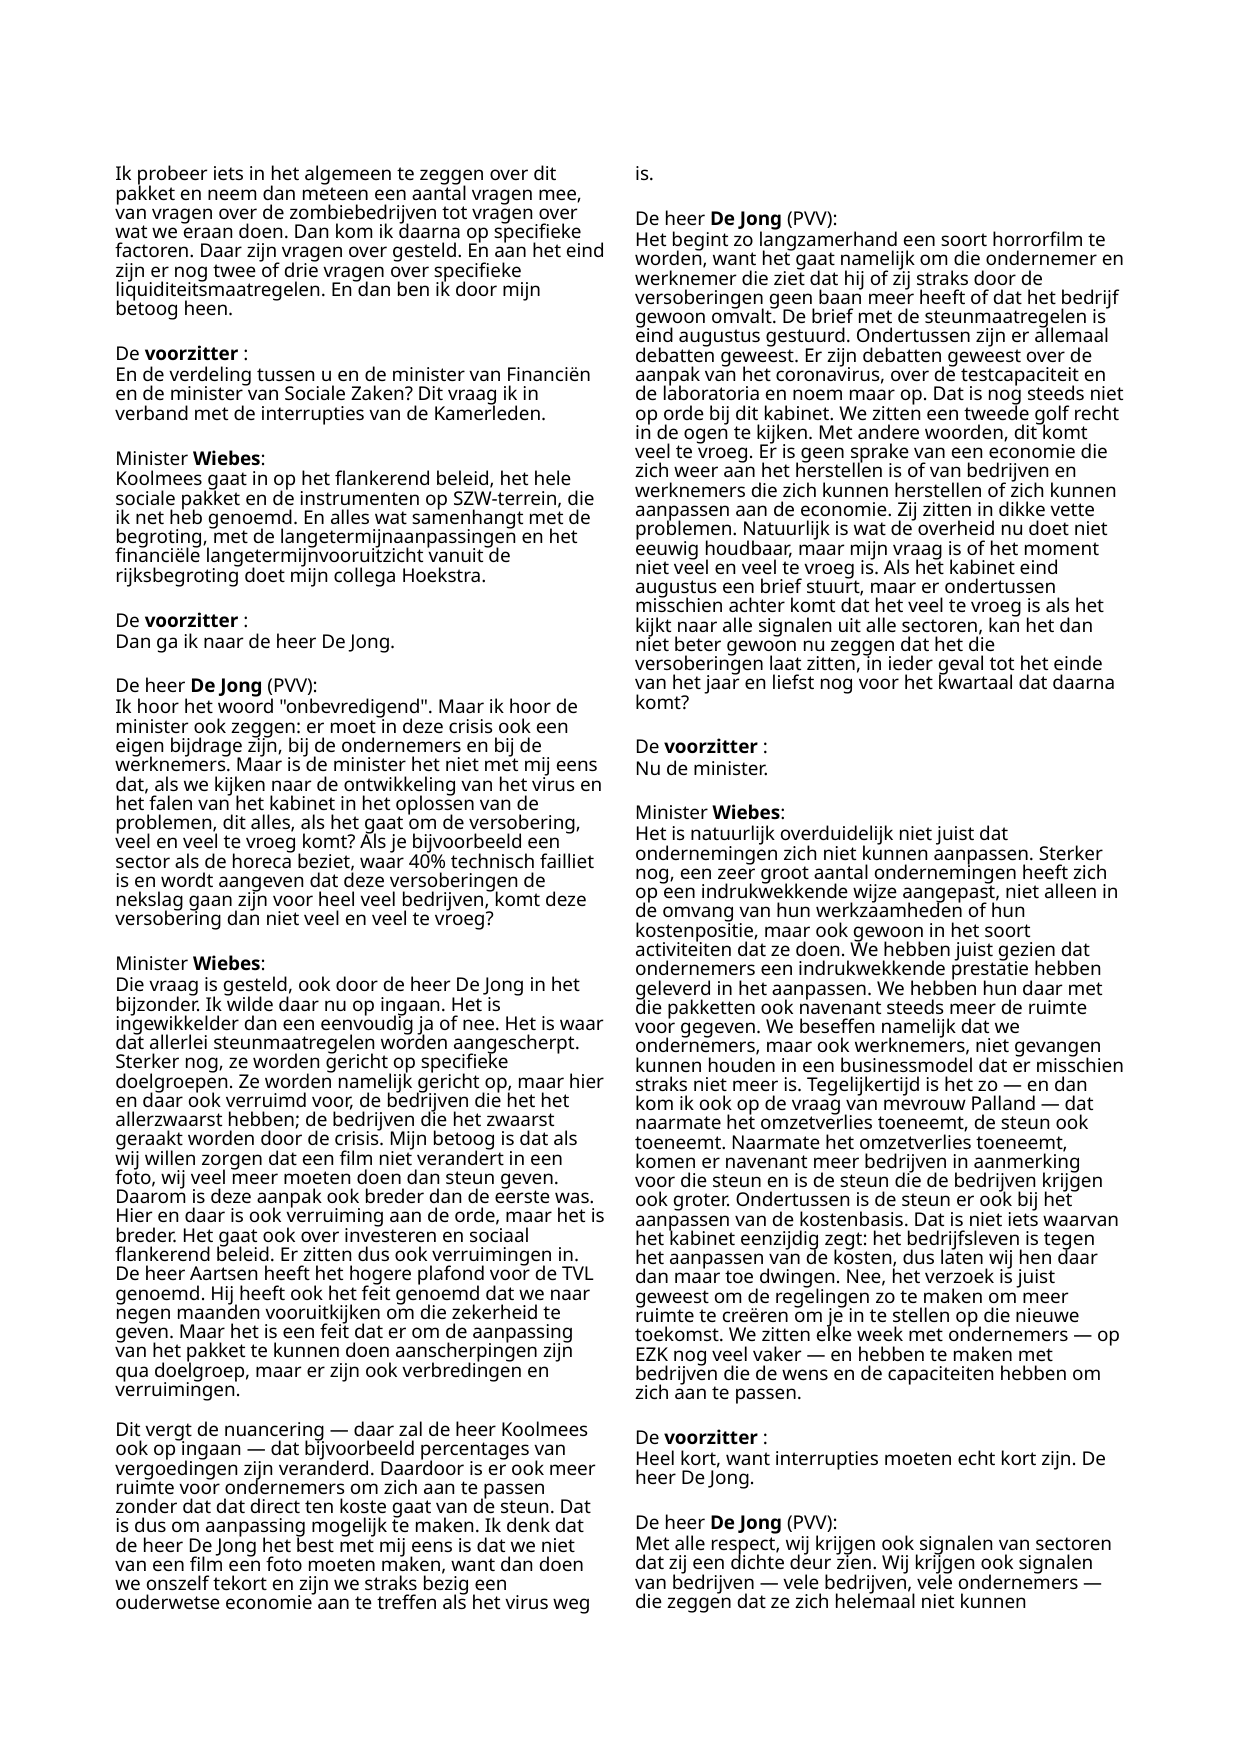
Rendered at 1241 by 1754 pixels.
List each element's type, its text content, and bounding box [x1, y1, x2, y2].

text De voorzitter : [115, 607, 605, 633]
text Ik hoor het woord "onbevredigend". Maar ik hoor de minister ook zeggen: er moet in deze crisis ook een eigen bijdrage zijn, bij de ondernemers en bij de werknemers. Maar is de minister het niet met mij eens dat, als we kijken naar de ontwikkeling van het virus en het falen van het kabinet in het oplossen van de problemen, dit alles, als het gaat om de versobering, veel en veel te vroeg komt? Als je bijvoorbeeld een sector als de horeca beziet, waar 40% technisch failliet is en wordt aangeven dat deze versoberingen de nekslag gaan zijn voor heel veel bedrijven, komt deze versobering dan niet veel en veel te vroeg? [115, 698, 605, 930]
text Minister Wiebes: [115, 951, 605, 976]
text De voorzitter : [115, 340, 605, 366]
text Het is natuurlijk overduidelijk niet juist dat ondernemingen zich niet kunnen aanpassen. Sterker nog, een zeer groot aantal ondernemingen heeft zich op een indrukwekkende wijze aangepast, niet alleen in de omvang van hun werkzaamheden of hun kostenpositie, maar ook gewoon in het soort activiteiten dat ze doen. We hebben juist gezien dat ondernemers een indrukwekkende prestatie hebben geleverd in het aanpassen. We hebben hun daar met die pakketten ook navenant steeds meer de ruimte voor gegeven. We beseffen namelijk dat we ondernemers, maar ook werknemers, niet gevangen kunnen houden in een businessmodel dat er misschien straks niet meer is. Tegelijkertijd is het zo — en dan kom ik ook op de vraag van mevrouw Palland — dat naarmate het omzetverlies toeneemt, de steun ook toeneemt. Naarmate het omzetverlies toeneemt, komen er navenant meer bedrijven in aanmerking voor die steun en is de steun die de bedrijven krijgen ook groter. Ondertussen is de steun er ook bij het aanpassen van de kostenbasis. Dat is niet iets waarvan het kabinet eenzijdig zegt: het bedrijfsleven is tegen het aanpassen van de kosten, dus laten wij hen daar dan maar toe dwingen. Nee, het verzoek is juist geweest om de regelingen zo te maken om meer ruimte te creëren om je in te stellen op die nieuwe toekomst. We zitten elke week met ondernemers — op EZK nog veel vaker — en hebben te maken met bedrijven die de wens en de capaciteiten hebben om zich aan te passen. [635, 825, 1125, 1403]
text Koolmees gaat in op het flankerend beleid, het hele sociale pakket en de instrumenten op SZW-terrein, die ik net heb genoemd. En alles wat samenhangt met de begroting, met de langetermijnaanpassingen en het financiële langetermijnvooruitzicht vanuit de rijksbegroting doet mijn collega Hoekstra. [115, 470, 605, 586]
text Dit vergt de nuancering — daar zal de heer Koolmees ook op ingaan — dat bijvoorbeeld percentages van vergoedingen zijn veranderd. Daardoor is er ook meer ruimte voor ondernemers om zich aan te passen zonder dat dat direct ten koste gaat van de steun. Dat is dus om aanpassing mogelijk te maken. Ik denk dat de heer De Jong het best met mij eens is dat we niet van een film een foto moeten maken, want dan doen we onszelf tekort en zijn we straks bezig een ouderwetse economie aan te treffen als het virus weg [115, 1421, 605, 1614]
text Die vraag is gesteld, ook door de heer De Jong in het bijzonder. Ik wilde daar nu op ingaan. Het is ingewikkelder dan een eenvoudig ja of nee. Het is waar dat allerlei steunmaatregelen worden aangescherpt. Sterker nog, ze worden gericht op specifieke doelgroepen. Ze worden namelijk gericht op, maar hier en daar ook verruimd voor, de bedrijven die het het allerzwaarst hebben; de bedrijven die het zwaarst geraakt worden door de crisis. Mijn betoog is dat als wij willen zorgen dat een film niet verandert in een foto, wij veel meer moeten doen dan steun geven. Daarom is deze aanpak ook breder dan de eerste was. Hier en daar is ook verruiming aan de orde, maar het is breder. Het gaat ook over investeren en sociaal flankerend beleid. Er zitten dus ook verruimingen in. De heer Aartsen heeft het hogere plafond voor de TVL genoemd. Hij heeft ook het feit genoemd dat we naar negen maanden vooruitkijken om die zekerheid te geven. Maar het is een feit dat er om de aanpassing van het pakket te kunnen doen aanscherpingen zijn qua doelgroep, maar er zijn ook verbredingen en verruimingen. [115, 976, 605, 1400]
text is. [635, 165, 1125, 184]
text Dan ga ik naar de heer De Jong. [115, 633, 605, 652]
text De heer De Jong (PVV): [635, 205, 1125, 231]
text Minister Wiebes: [115, 445, 605, 470]
text De heer De Jong (PVV): [635, 1509, 1125, 1535]
text De voorzitter : [635, 734, 1125, 759]
text De voorzitter : [635, 1424, 1125, 1450]
text De heer De Jong (PVV): [115, 673, 605, 698]
text Ik probeer iets in het algemeen te zeggen over dit pakket en neem dan meteen een aantal vragen mee, van vragen over de zombiebedrijven tot vragen over wat we eraan doen. Dan kom ik daarna op specifieke factoren. Daar zijn vragen over gesteld. En aan het eind zijn er nog twee of drie vragen over specifieke liquiditeitsmaatregelen. En dan ben ik door mijn betoog heen. [115, 165, 605, 319]
text Heel kort, want interrupties moeten echt kort zijn. De heer De Jong. [635, 1450, 1125, 1488]
text Met alle respect, wij krijgen ook signalen van sectoren dat zij een dichte deur zien. Wij krijgen ook signalen van bedrijven — vele bedrijven, vele ondernemers — die zeggen dat ze zich helemaal niet kunnen [635, 1535, 1125, 1612]
text En de verdeling tussen u en de minister van Financiën en de minister van Sociale Zaken? Dit vraag ik in verband met de interrupties van de Kamerleden. [115, 366, 605, 424]
text Het begint zo langzamerhand een soort horrorfilm te worden, want het gaat namelijk om die ondernemer en werknemer die ziet dat hij of zij straks door de versoberingen geen baan meer heeft of dat het bedrijf gewoon omvalt. De brief met de steunmaatregelen is eind augustus gestuurd. Ondertussen zijn er allemaal debatten geweest. Er zijn debatten geweest over de aanpak van het coronavirus, over de testcapaciteit en de laboratoria en noem maar op. Dat is nog steeds niet op orde bij dit kabinet. We zitten een tweede golf recht in de ogen te kijken. Met andere woorden, dit komt veel te vroeg. Er is geen sprake van een economie die zich weer aan het herstellen is of van bedrijven en werknemers die zich kunnen herstellen of zich kunnen aanpassen aan de economie. Zij zitten in dikke vette problemen. Natuurlijk is wat de overheid nu doet niet eeuwig houdbaar, maar mijn vraag is of het moment niet veel en veel te vroeg is. Als het kabinet eind augustus een brief stuurt, maar er ondertussen misschien achter komt dat het veel te vroeg is als het kijkt naar alle signalen uit alle sectoren, kan het dan niet beter gewoon nu zeggen dat het die versoberingen laat zitten, in ieder geval tot het einde van het jaar en liefst nog voor het kwartaal dat daarna komt? [635, 231, 1125, 713]
text Minister Wiebes: [635, 799, 1125, 825]
text Nu de minister. [635, 759, 1125, 779]
